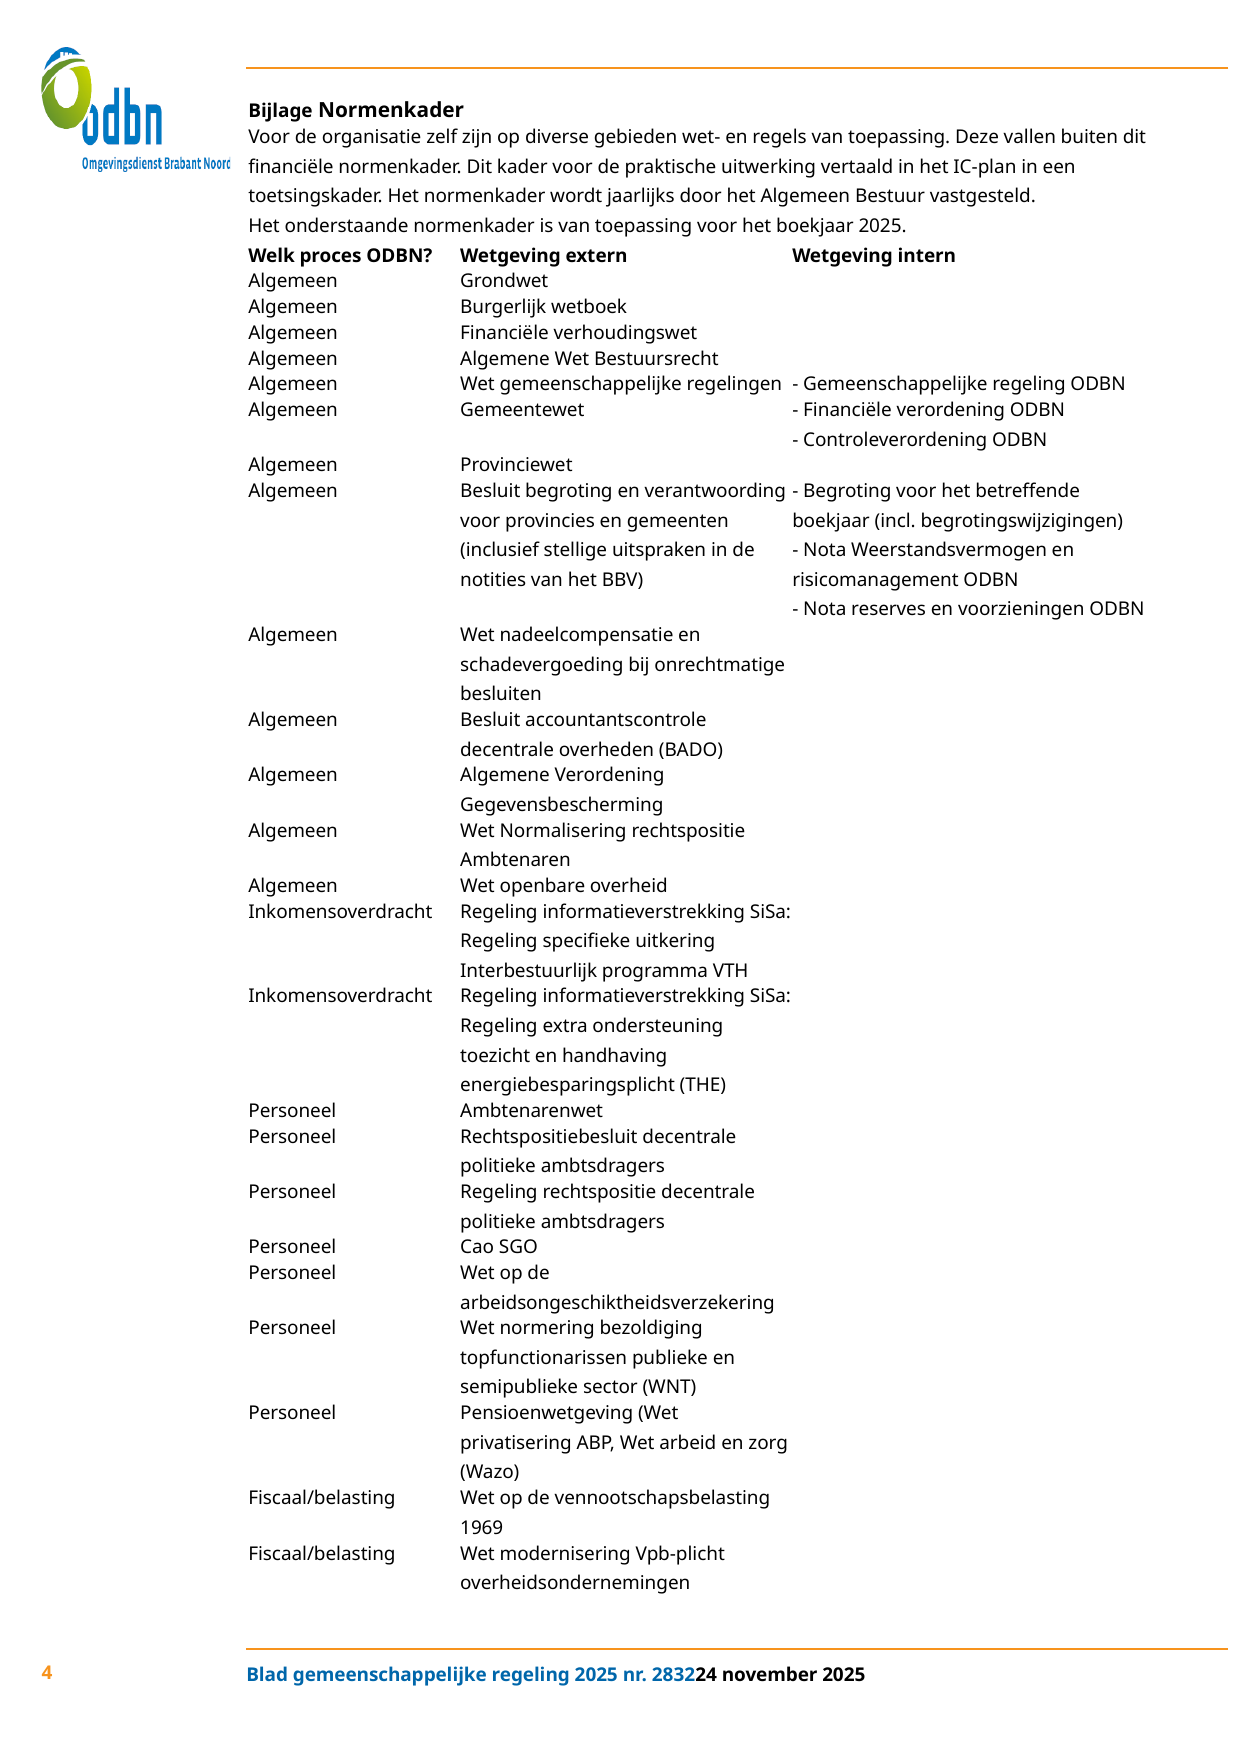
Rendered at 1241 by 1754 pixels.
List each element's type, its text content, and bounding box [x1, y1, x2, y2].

table_cell Cao SGO [460, 1234, 792, 1259]
table_cell Besluit accountantscontrole decentrale overheden (BADO) [460, 706, 792, 761]
table_cell Fiscaal/belasting [248, 1540, 460, 1595]
table_cell Algemeen [248, 621, 460, 706]
table_cell Regeling informatieverstrekking SiSa: Regeling specifieke uitkering Interbestuurlijk programma VTH [460, 898, 792, 983]
table_cell - Gemeenschappelijke regeling ODBN [792, 370, 1152, 396]
table_cell [792, 1097, 1152, 1123]
table_cell Algemeen [248, 477, 460, 621]
table_cell Algemeen [248, 451, 460, 477]
table_cell Pensioenwetgeving (Wet privatisering ABP, Wet arbeid en zorg (Wazo) [460, 1400, 792, 1484]
table_header Wetgeving extern [460, 242, 792, 267]
table_cell [792, 898, 1152, 983]
table_cell Regeling rechtspositie decentrale politieke ambtsdragers [460, 1178, 792, 1233]
table_cell Algemeen [248, 706, 460, 761]
table_cell Personeel [248, 1400, 460, 1484]
table_cell [792, 345, 1152, 370]
table_cell Inkomensoverdracht [248, 983, 460, 1097]
table_cell Grondwet [460, 268, 792, 293]
table_cell [792, 293, 1152, 319]
table_cell Algemeen [248, 872, 460, 898]
table_cell Besluit begroting en verantwoording voor provincies en gemeenten (inclusief stellige uitspraken in de notities van het BBV) [460, 477, 792, 621]
picture [41, 47, 231, 172]
table_cell Wet normering bezoldiging topfunctionarissen publieke en semipublieke sector (WNT) [460, 1315, 792, 1399]
table_cell Personeel [248, 1178, 460, 1233]
table_cell Rechtspositiebesluit decentrale politieke ambtsdragers [460, 1123, 792, 1178]
table_cell [792, 761, 1152, 817]
table_cell Wet op de arbeidsongeschiktheidsverzekering [460, 1259, 792, 1314]
table_cell Wet openbare overheid [460, 872, 792, 898]
table_cell Provinciewet [460, 451, 792, 477]
table_cell Algemeen [248, 319, 460, 345]
table_cell [792, 1259, 1152, 1314]
table_cell Wet op de vennootschapsbelasting 1969 [460, 1484, 792, 1540]
table_cell Algemeen [248, 293, 460, 319]
table_cell [792, 1484, 1152, 1540]
table_cell [792, 268, 1152, 293]
table_cell [792, 621, 1152, 706]
table_cell Algemeen [248, 345, 460, 370]
table_cell [792, 1234, 1152, 1259]
table_cell Algemene Wet Bestuursrecht [460, 345, 792, 370]
table_cell Gemeentewet [460, 396, 792, 451]
table_cell Algemeen [248, 817, 460, 872]
table_cell Financiële verhoudingswet [460, 319, 792, 345]
table_cell Wet Normalisering rechtspositie Ambtenaren [460, 817, 792, 872]
text Bijlage Normenkader [248, 95, 1152, 123]
table_cell Fiscaal/belasting [248, 1484, 460, 1540]
table_cell Personeel [248, 1097, 460, 1123]
text Het onderstaande normenkader is van toepassing voor het boekjaar 2025. [248, 212, 1152, 238]
table_cell [792, 319, 1152, 345]
text Voor de organisatie zelf zijn op diverse gebieden wet- en regels van toepassing. Deze vallen buiten dit financiële normenkader. Dit kader voor de praktische uitwerking vertaald in het IC-plan in een toetsingskader. Het normenkader wordt jaarlijks door het Algemeen Bestuur vastgesteld. [248, 123, 1152, 208]
table_cell [792, 817, 1152, 872]
table_header Wetgeving intern [792, 242, 1152, 267]
table_cell Algemeen [248, 396, 460, 451]
table_cell Algemeen [248, 268, 460, 293]
table_cell Wet gemeenschappelijke regelingen [460, 370, 792, 396]
table_cell [792, 1400, 1152, 1484]
table_cell Inkomensoverdracht [248, 898, 460, 983]
table_cell Personeel [248, 1123, 460, 1178]
table_cell [792, 1540, 1152, 1595]
table_cell Personeel [248, 1315, 460, 1399]
table_cell - Begroting voor het betreffende boekjaar (incl. begrotingswijzigingen) - Nota Weerstandsvermogen en risicomanagement ODBN - Nota reserves en voorzieningen ODBN [792, 477, 1152, 621]
table_cell - Financiële verordening ODBN - Controleverordening ODBN [792, 396, 1152, 451]
table_header Welk proces ODBN? [248, 242, 460, 267]
table_cell Algemeen [248, 370, 460, 396]
table_cell [792, 1178, 1152, 1233]
table_cell Regeling informatieverstrekking SiSa: Regeling extra ondersteuning toezicht en handhaving energiebesparingsplicht (THE) [460, 983, 792, 1097]
table_cell Wet nadeelcompensatie en schadevergoeding bij onrechtmatige besluiten [460, 621, 792, 706]
table_cell Burgerlijk wetboek [460, 293, 792, 319]
table_cell Personeel [248, 1259, 460, 1314]
table_cell Algemeen [248, 761, 460, 817]
table_cell Ambtenarenwet [460, 1097, 792, 1123]
table_cell [792, 706, 1152, 761]
table_cell [792, 1123, 1152, 1178]
table_cell Algemene Verordening Gegevensbescherming [460, 761, 792, 817]
table_cell [792, 1315, 1152, 1399]
table_cell Personeel [248, 1234, 460, 1259]
table_cell [792, 872, 1152, 898]
table_cell [792, 451, 1152, 477]
table_cell [792, 983, 1152, 1097]
table_cell Wet modernisering Vpb-plicht overheidsondernemingen [460, 1540, 792, 1595]
